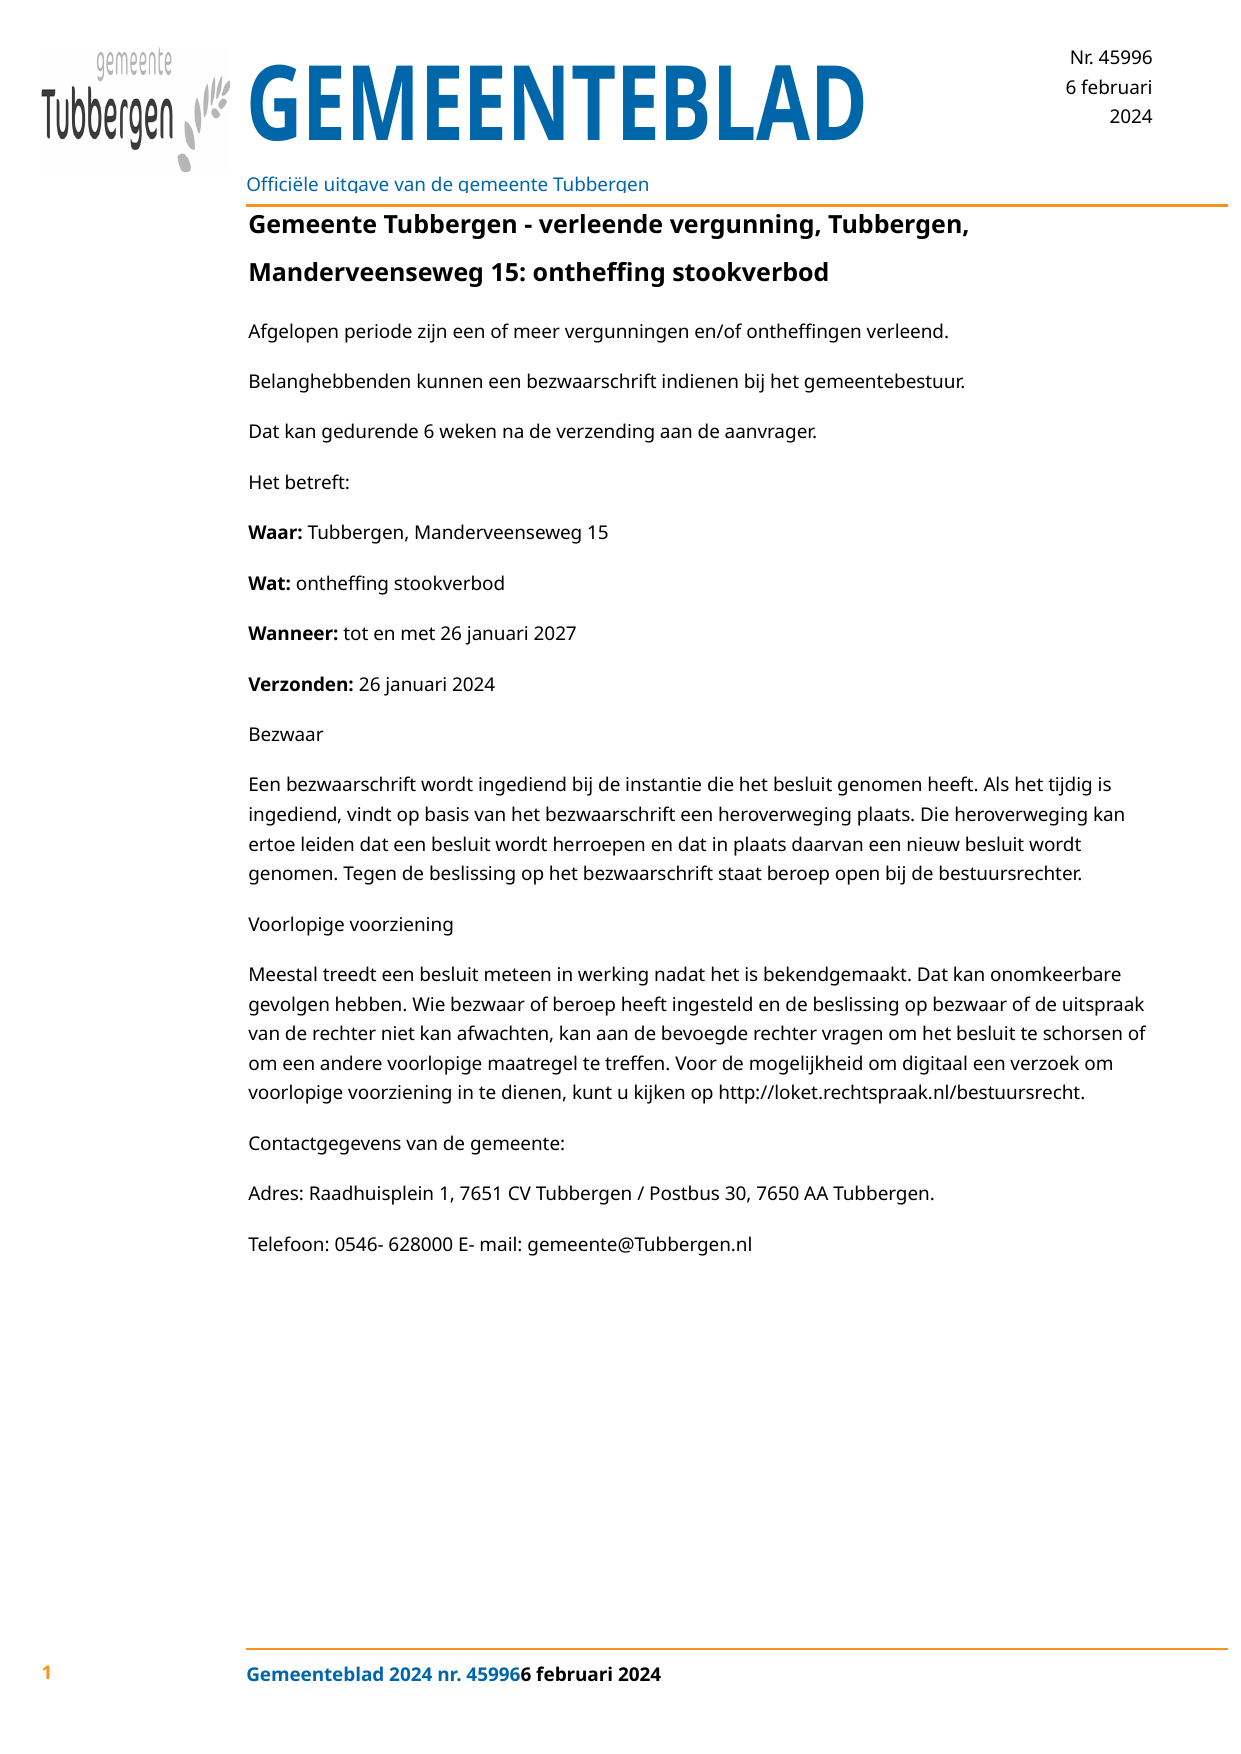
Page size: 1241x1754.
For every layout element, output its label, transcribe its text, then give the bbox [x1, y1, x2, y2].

text Wat: ontheffing stookverbod [248, 570, 1152, 596]
text Het betreft: [248, 469, 1152, 495]
text Bezwaar [248, 721, 1152, 747]
text Afgelopen periode zijn een of meer vergunningen en/of ontheffingen verleend. [248, 318, 1152, 344]
text Gemeente Tubbergen - verleende vergunning, Tubbergen, Manderveenseweg 15: ontheffing stookverbod [248, 207, 1152, 288]
text Een bezwaarschrift wordt ingediend bij de instantie die het besluit genomen heeft. Als het tijdig is ingediend, vindt op basis van het bezwaarschrift een heroverweging plaats. Die heroverweging kan ertoe leiden dat een besluit wordt herroepen en dat in plaats daarvan een nieuw besluit wordt genomen. Tegen de beslissing op het bezwaarschrift staat beroep open bij de bestuursrechter. [248, 772, 1152, 886]
text Adres: Raadhuisplein 1, 7651 CV Tubbergen / Postbus 30, 7650 AA Tubbergen. [248, 1180, 1152, 1206]
text Dat kan gedurende 6 weken na de verzending aan de aanvrager. [248, 419, 1152, 444]
text Belanghebbenden kunnen een bezwaarschrift indienen bij het gemeentebestuur. [248, 368, 1152, 394]
text Verzonden: 26 januari 2024 [248, 671, 1152, 697]
picture [41, 47, 231, 172]
text Wanneer: tot en met 26 januari 2027 [248, 620, 1152, 646]
text Contactgegevens van de gemeente: [248, 1130, 1152, 1156]
text Meestal treedt een besluit meteen in werking nadat het is bekendgemaakt. Dat kan onomkeerbare gevolgen hebben. Wie bezwaar of beroep heeft ingesteld en de beslissing op bezwaar of de uitspraak van de rechter niet kan afwachten, kan aan de bevoegde rechter vragen om het besluit te schorsen of om een andere voorlopige maatregel te treffen. Voor de mogelijkheid om digitaal een verzoek om voorlopige voorziening in te dienen, kunt u kijken op http://loket.rechtspraak.nl/bestuursrecht. [248, 961, 1152, 1105]
text Voorlopige voorziening [248, 911, 1152, 937]
text Waar: Tubbergen, Manderveenseweg 15 [248, 519, 1152, 545]
text Telefoon: 0546- 628000 E- mail: gemeente@Tubbergen.nl [248, 1231, 1152, 1257]
